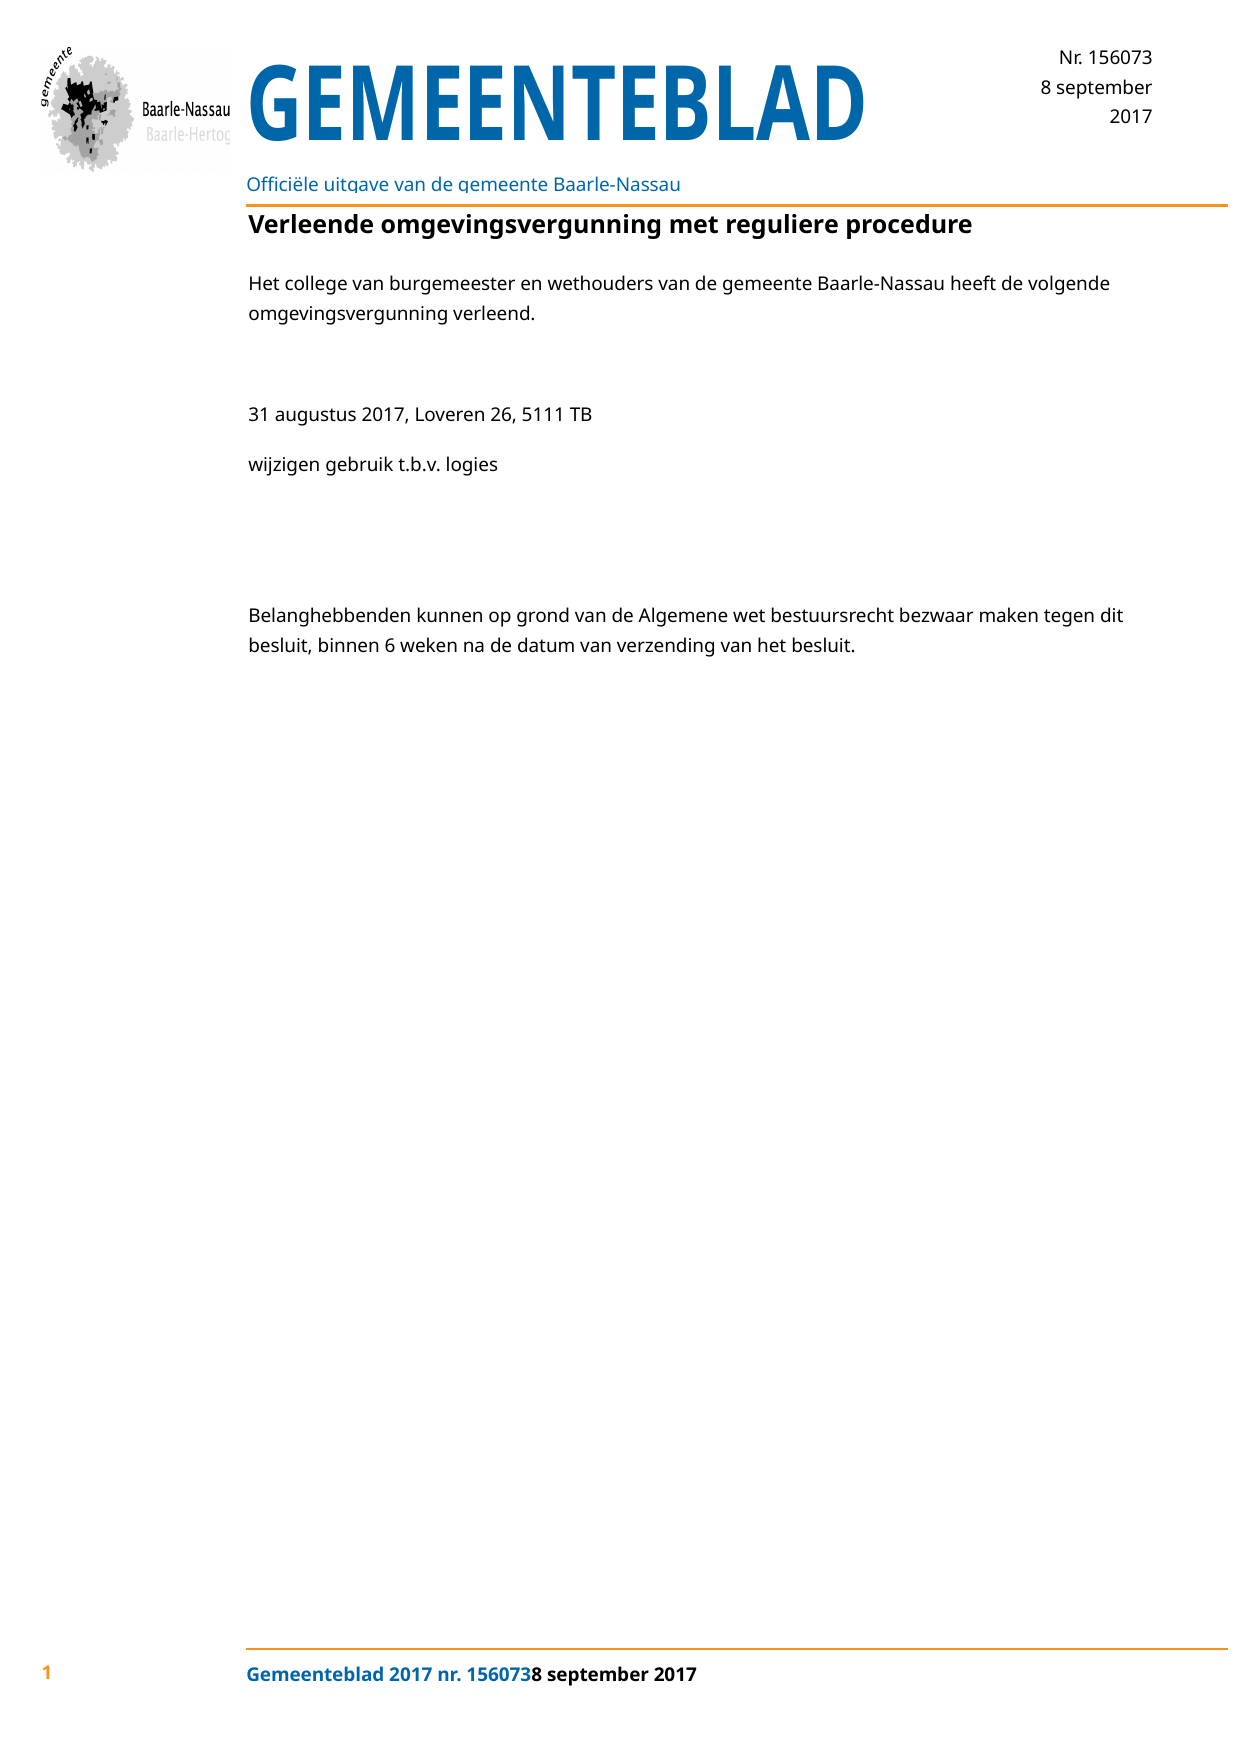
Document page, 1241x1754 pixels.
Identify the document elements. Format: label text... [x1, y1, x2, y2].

text Het college van burgemeester en wethouders van de gemeente Baarle-Nassau heeft de volgende omgevingsvergunning verleend. [248, 270, 1152, 326]
text wijzigen gebruik t.b.v. logies [248, 451, 1152, 477]
text Verleende omgevingsvergunning met reguliere procedure [248, 207, 1152, 241]
text 31 augustus 2017, Loveren 26, 5111 TB [248, 401, 1152, 426]
picture [41, 47, 231, 172]
text Belanghebbenden kunnen op grond van de Algemene wet bestuursrecht bezwaar maken tegen dit besluit, binnen 6 weken na de datum van verzending van het besluit. [248, 602, 1152, 658]
